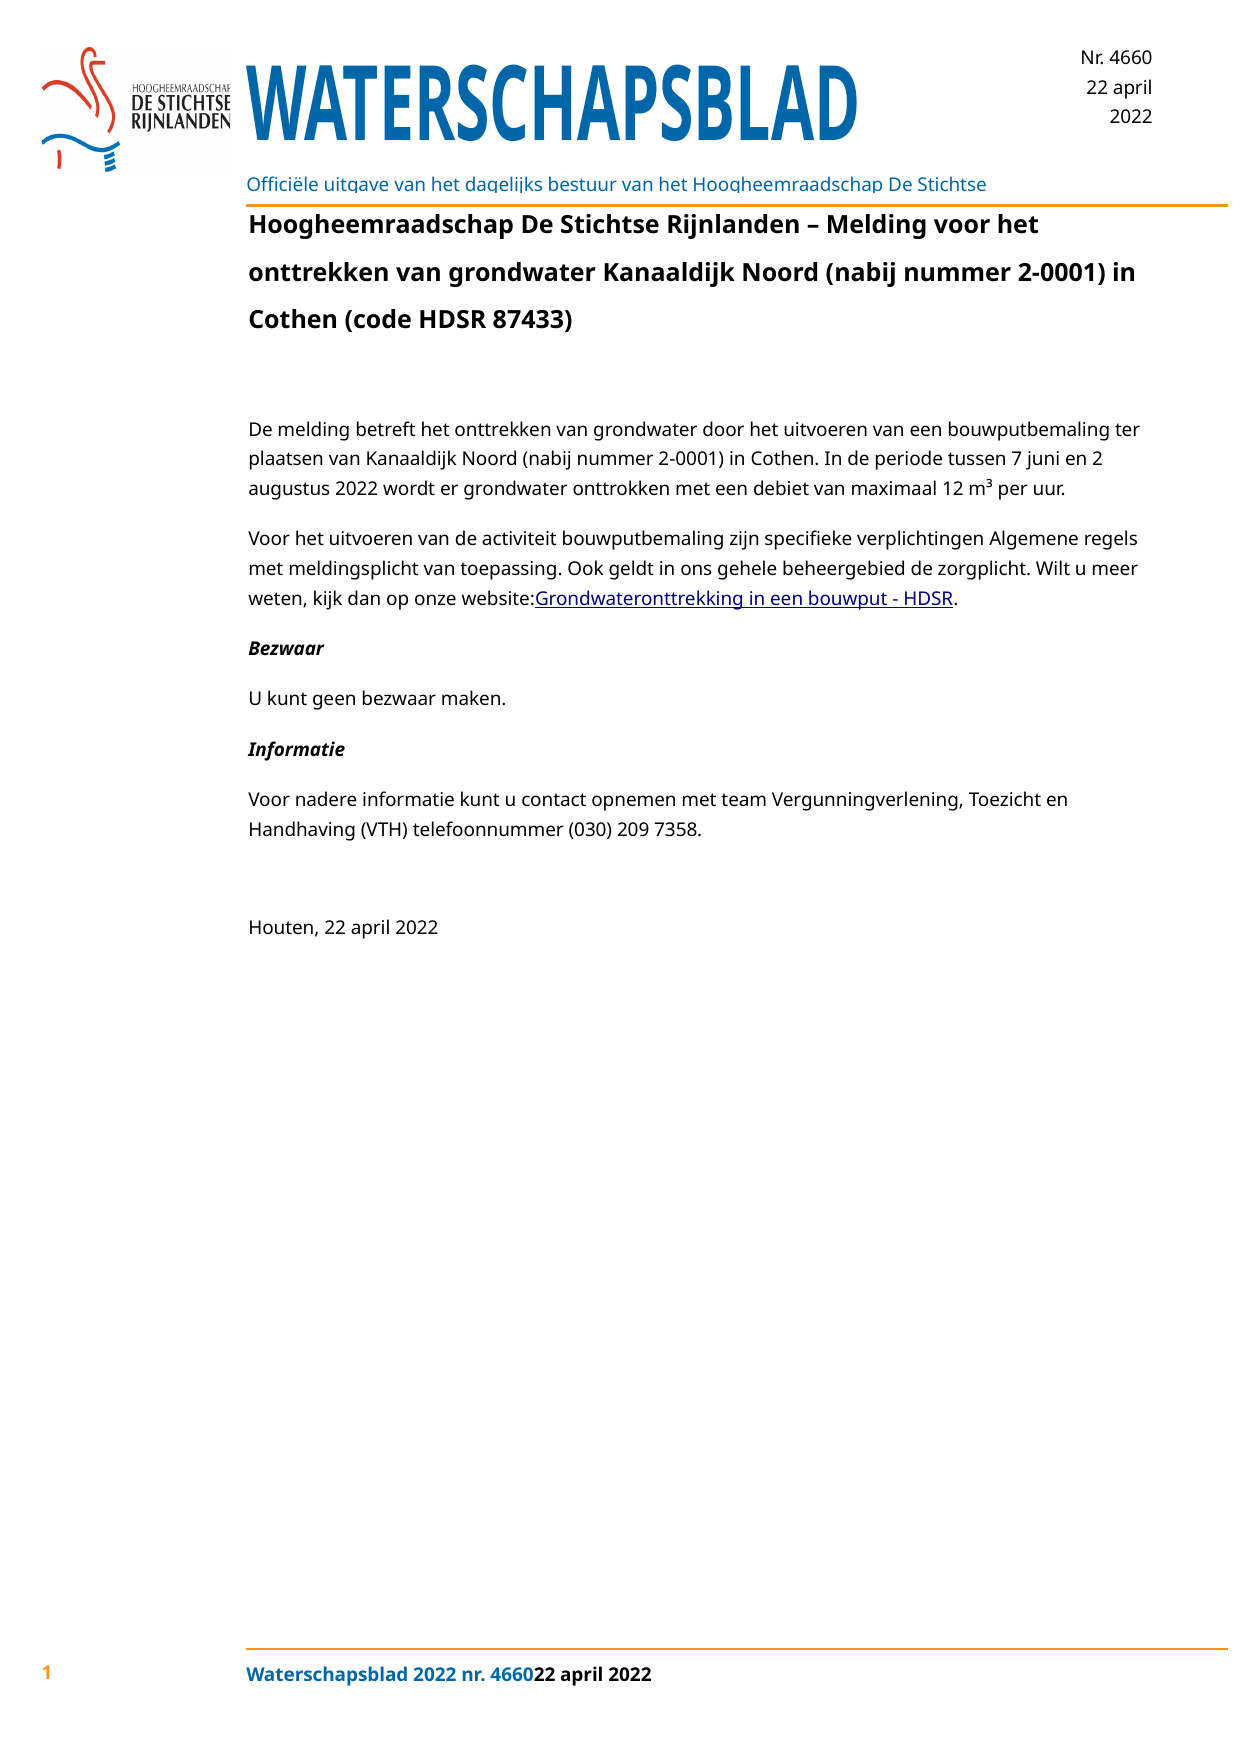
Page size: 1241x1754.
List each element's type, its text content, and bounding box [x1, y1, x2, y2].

text Bezwaar [248, 635, 1152, 661]
text Voor het uitvoeren van de activiteit bouwputbemaling zijn specifieke verplichtingen Algemene regels met meldingsplicht van toepassing. Ook geldt in ons gehele beheergebied de zorgplicht. Wilt u meer weten, kijk dan op onze website:Grondwateronttrekking in een bouwput - HDSR. [248, 526, 1152, 610]
text Voor nadere informatie kunt u contact opnemen met team Vergunningverlening, Toezicht en Handhaving (VTH) telefoonnummer (030) 209 7358. [248, 786, 1152, 842]
text Houten, 22 april 2022 [248, 914, 1152, 940]
text Informatie [248, 736, 1152, 762]
picture [41, 47, 231, 172]
text Hoogheemraadschap De Stichtse Rijnlanden – Melding voor het onttrekken van grondwater Kanaaldijk Noord (nabij nummer 2-0001) in Cothen (code HDSR 87433) [248, 207, 1152, 336]
text U kunt geen bezwaar maken. [248, 686, 1152, 711]
text De melding betreft het onttrekken van grondwater door het uitvoeren van een bouwputbemaling ter plaatsen van Kanaaldijk Noord (nabij nummer 2-0001) in Cothen. In de periode tussen 7 juni en 2 augustus 2022 wordt er grondwater onttrokken met een debiet van maximaal 12 m³ per uur. [248, 416, 1152, 501]
